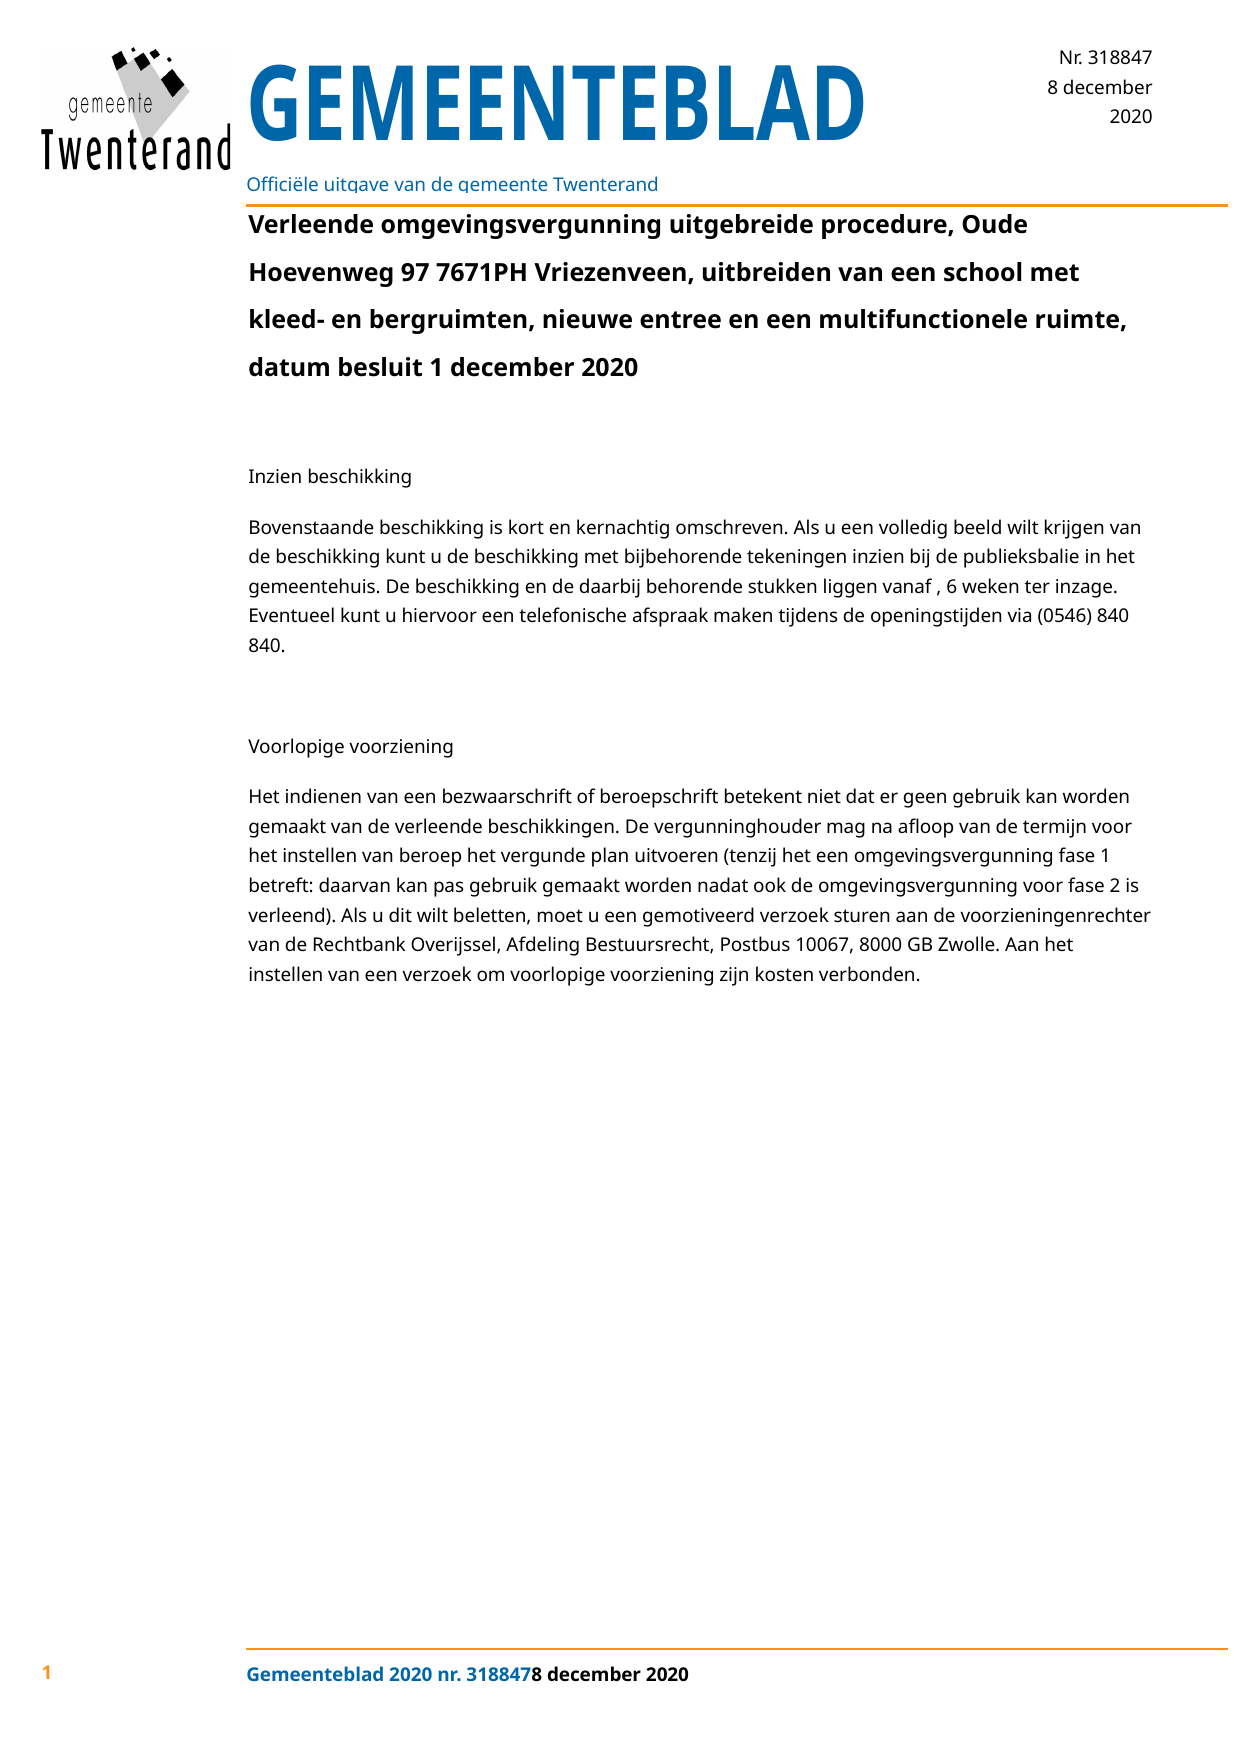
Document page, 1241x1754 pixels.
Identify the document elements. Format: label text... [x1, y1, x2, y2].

picture [41, 47, 231, 172]
text Inzien beschikking [248, 463, 1152, 489]
text Voorlopige voorziening [248, 733, 1152, 759]
text Bovenstaande beschikking is kort en kernachtig omschreven. Als u een volledig beeld wilt krijgen van de beschikking kunt u de beschikking met bijbehorende tekeningen inzien bij de publieksbalie in het gemeentehuis. De beschikking en de daarbij behorende stukken liggen vanaf , 6 weken ter inzage. Eventueel kunt u hiervoor een telefonische afspraak maken tijdens de openingstijden via (0546) 840 840. [248, 514, 1152, 658]
text Het indienen van een bezwaarschrift of beroepschrift betekent niet dat er geen gebruik kan worden gemaakt van de verleende beschikkingen. De vergunninghouder mag na afloop van de termijn voor het instellen van beroep het vergunde plan uitvoeren (tenzij het een omgevingsvergunning fase 1 betreft: daarvan kan pas gebruik gemaakt worden nadat ook de omgevingsvergunning voor fase 2 is verleend). Als u dit wilt beletten, moet u een gemotiveerd verzoek sturen aan de voorzieningenrechter van de Rechtbank Overijssel, Afdeling Bestuursrecht, Postbus 10067, 8000 GB Zwolle. Aan het instellen van een verzoek om voorlopige voorziening zijn kosten verbonden. [248, 783, 1152, 987]
text Verleende omgevingsvergunning uitgebreide procedure, Oude Hoevenweg 97 7671PH Vriezenveen, uitbreiden van een school met kleed- en bergruimten, nieuwe entree en een multifunctionele ruimte, datum besluit 1 december 2020 [248, 207, 1152, 384]
